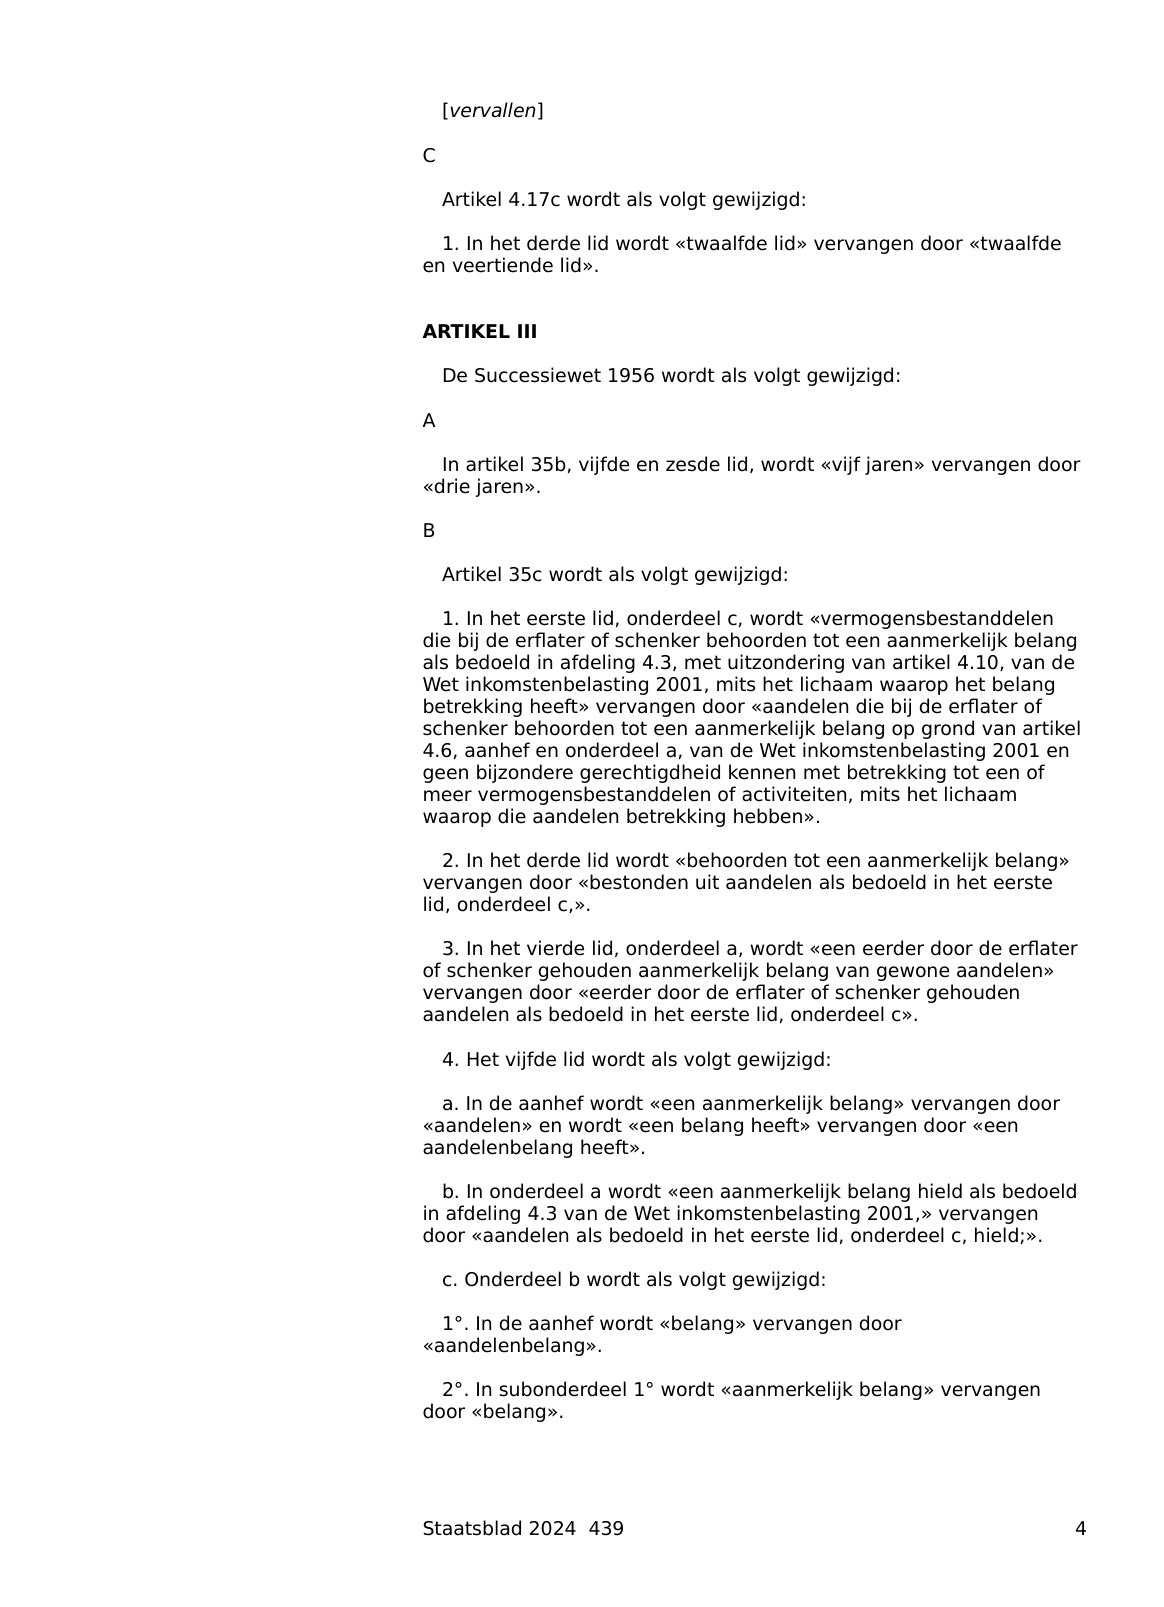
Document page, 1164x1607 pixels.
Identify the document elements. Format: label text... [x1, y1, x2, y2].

text [vervallen] [422, 100, 1087, 122]
text a. In de aanhef wordt «een aanmerkelijk belang» vervangen door «aandelen» en wordt «een belang heeft» vervangen door «een aandelenbelang heeft». [422, 1093, 1087, 1158]
text De Successiewet 1956 wordt als volgt gewijzigd: [422, 365, 1087, 387]
subtitle ARTIKEL III [422, 321, 1087, 343]
text B [422, 520, 1087, 542]
text 4. Het vijfde lid wordt als volgt gewijzigd: [422, 1048, 1087, 1070]
text 1. In het eerste lid, onderdeel c, wordt «vermogensbestanddelen die bij de erflater of schenker behoorden tot een aanmerkelijk belang als bedoeld in afdeling 4.3, met uitzondering van artikel 4.10, van de Wet inkomstenbelasting 2001, mits het lichaam waarop het belang betrekking heeft» vervangen door «aandelen die bij de erflater of schenker behoorden tot een aanmerkelijk belang op grond van artikel 4.6, aanhef en onderdeel a, van de Wet inkomstenbelasting 2001 en geen bijzondere gerechtigdheid kennen met betrekking tot een of meer vermogensbestanddelen of activiteiten, mits het lichaam waarop die aandelen betrekking hebben». [422, 608, 1087, 828]
text 2. In het derde lid wordt «behoorden tot een aanmerkelijk belang» vervangen door «bestonden uit aandelen als bedoeld in het eerste lid, onderdeel c,». [422, 850, 1087, 916]
text c. Onderdeel b wordt als volgt gewijzigd: [422, 1269, 1087, 1291]
text b. In onderdeel a wordt «een aanmerkelijk belang hield als bedoeld in afdeling 4.3 van de Wet inkomstenbelasting 2001,» vervangen door «aandelen als bedoeld in het eerste lid, onderdeel c, hield;». [422, 1181, 1087, 1247]
text 1°. In de aanhef wordt «belang» vervangen door «aandelenbelang». [422, 1313, 1087, 1357]
text 2°. In subonderdeel 1° wordt «aanmerkelijk belang» vervangen door «belang». [422, 1379, 1087, 1423]
text 3. In het vierde lid, onderdeel a, wordt «een eerder door de erflater of schenker gehouden aanmerkelijk belang van gewone aandelen» vervangen door «eerder door de erflater of schenker gehouden aandelen als bedoeld in het eerste lid, onderdeel c». [422, 938, 1087, 1026]
text C [422, 144, 1087, 167]
text Artikel 4.17c wordt als volgt gewijzigd: [422, 189, 1087, 211]
text A [422, 409, 1087, 432]
text 1. In het derde lid wordt «twaalfde lid» vervangen door «twaalfde en veertiende lid». [422, 233, 1087, 277]
text In artikel 35b, vijfde en zesde lid, wordt «vijf jaren» vervangen door «drie jaren». [422, 454, 1087, 498]
text Artikel 35c wordt als volgt gewijzigd: [422, 564, 1087, 586]
